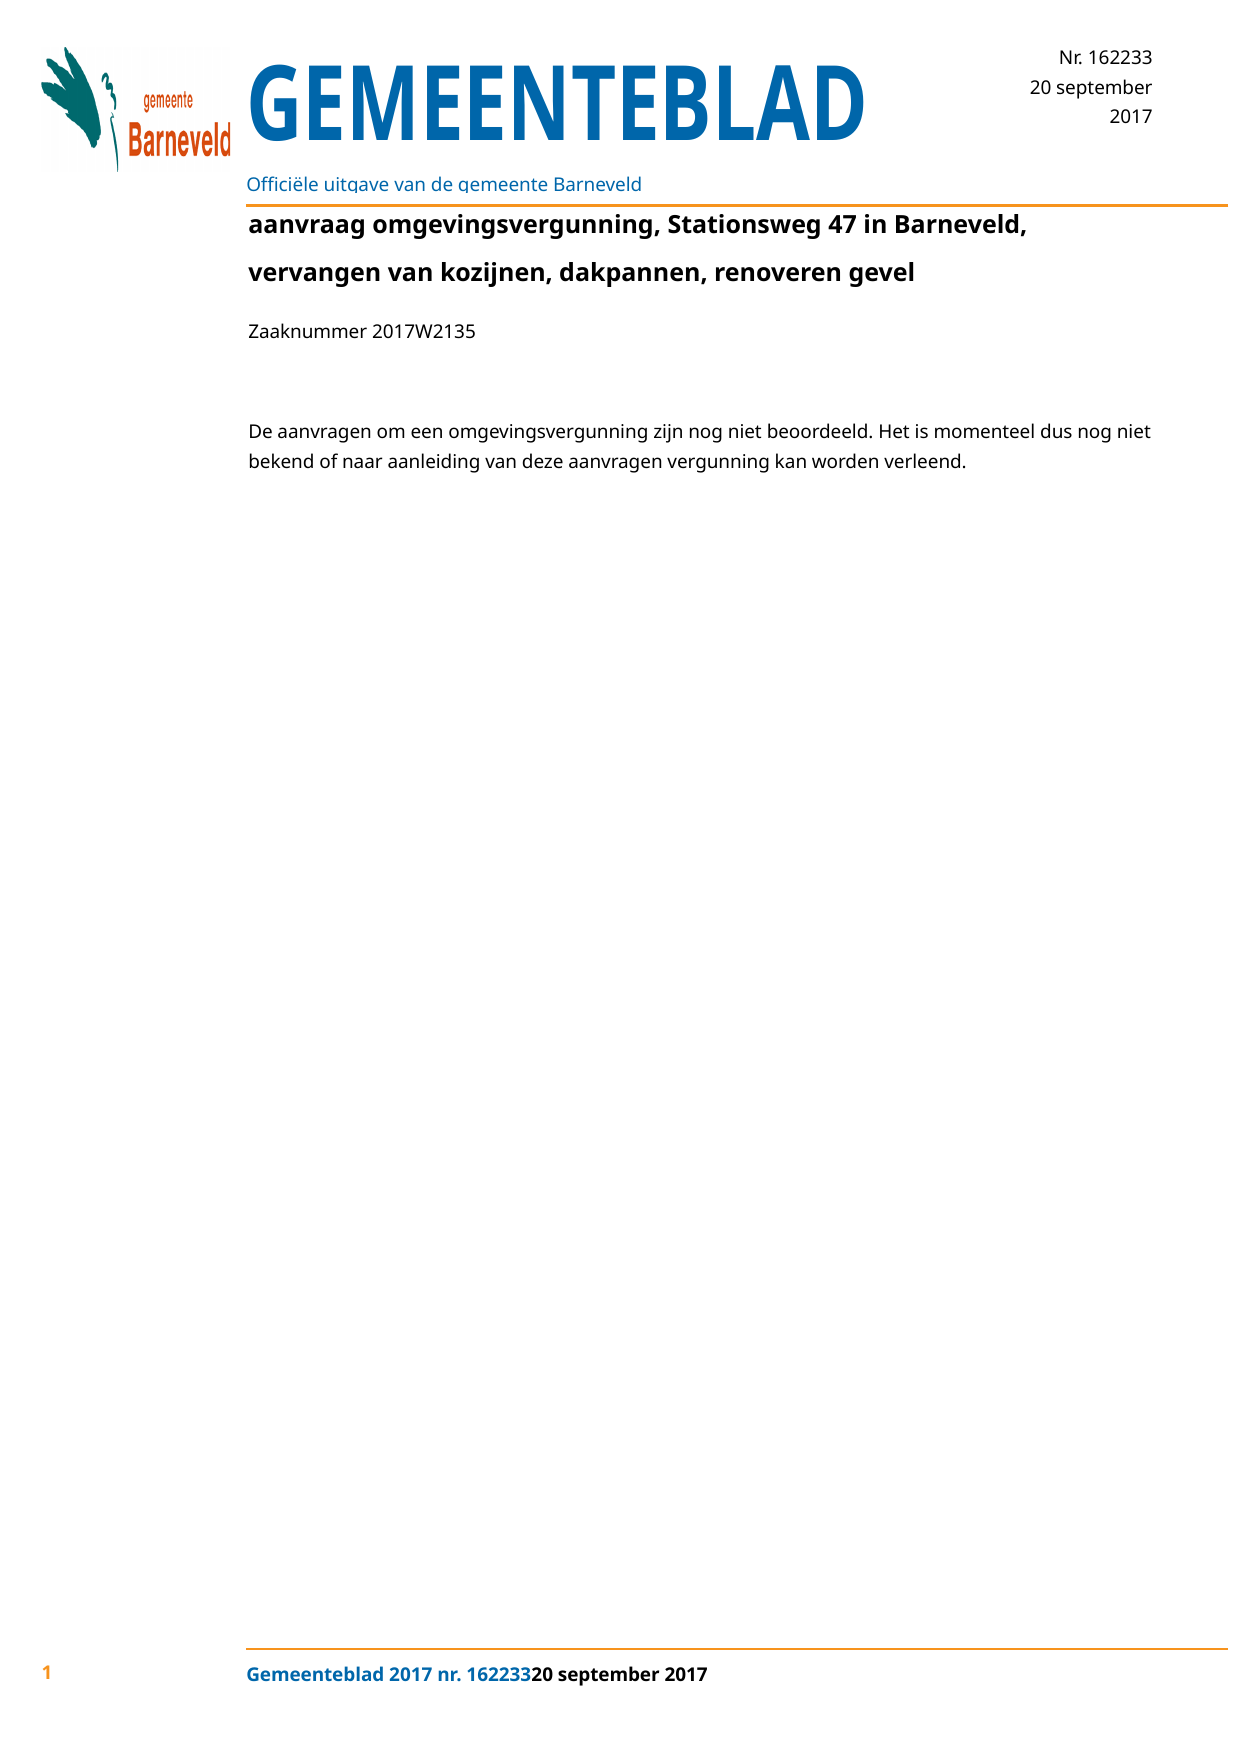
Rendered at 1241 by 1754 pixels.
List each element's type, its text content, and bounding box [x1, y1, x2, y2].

text De aanvragen om een omgevingsvergunning zijn nog niet beoordeeld. Het is momenteel dus nog niet bekend of naar aanleiding van deze aanvragen vergunning kan worden verleend. [248, 419, 1152, 474]
text Zaaknummer 2017W2135 [248, 318, 1152, 344]
picture [41, 47, 231, 172]
text aanvraag omgevingsvergunning, Stationsweg 47 in Barneveld, vervangen van kozijnen, dakpannen, renoveren gevel [248, 207, 1152, 288]
